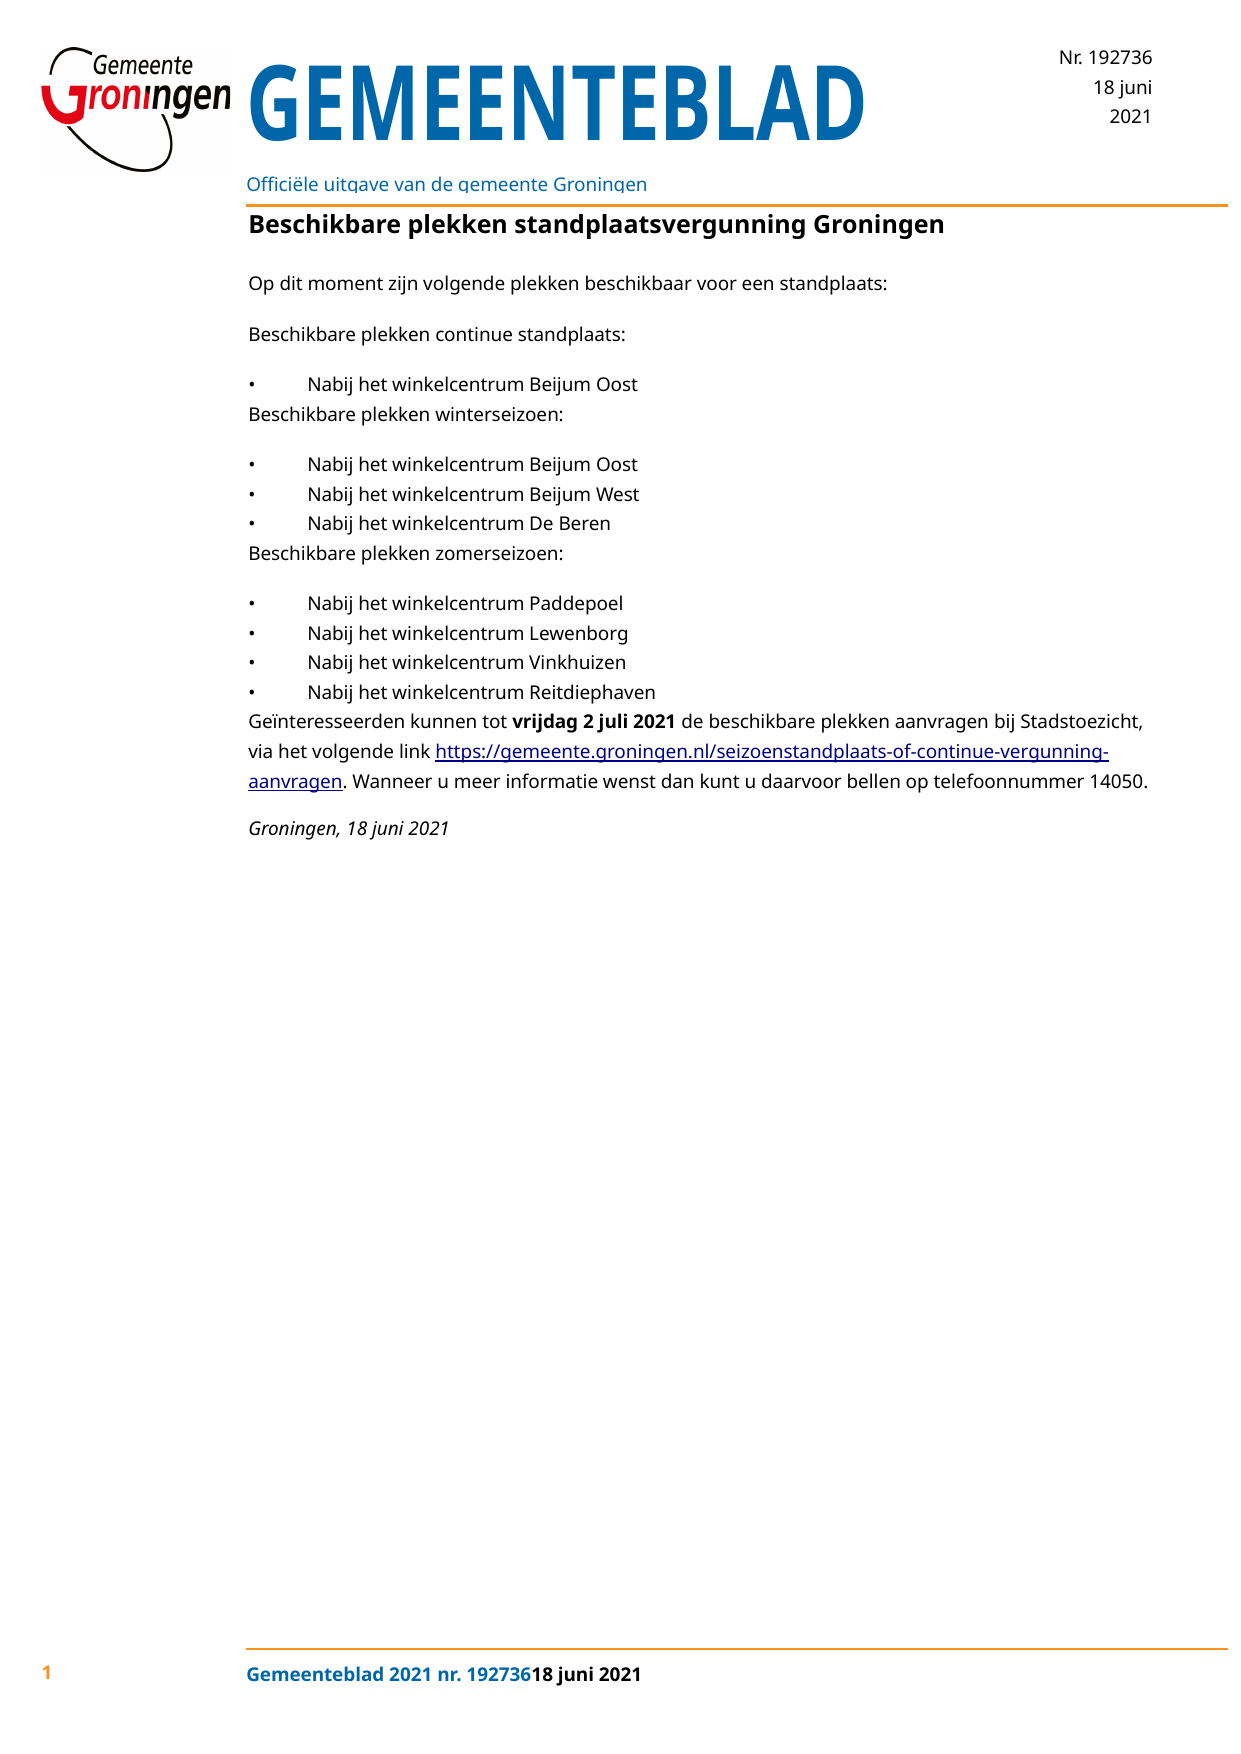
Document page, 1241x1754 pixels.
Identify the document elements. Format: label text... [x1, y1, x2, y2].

text Beschikbare plekken zomerseizoen: [248, 540, 1152, 566]
list Nabij het winkelcentrum Beijum West [248, 481, 1152, 506]
text Beschikbare plekken winterseizoen: [248, 401, 1152, 426]
list Nabij het winkelcentrum Beijum Oost [248, 371, 1152, 397]
list Nabij het winkelcentrum Paddepoel [248, 590, 1152, 616]
text Beschikbare plekken standplaatsvergunning Groningen [248, 207, 1152, 241]
text Op dit moment zijn volgende plekken beschikbaar voor een standplaats: [248, 270, 1152, 296]
list Nabij het winkelcentrum Lewenborg [248, 620, 1152, 646]
list Nabij het winkelcentrum Beijum Oost [248, 451, 1152, 477]
text Groningen, 18 juni 2021 [248, 816, 1152, 841]
picture [41, 47, 231, 172]
list Nabij het winkelcentrum Reitdiephaven [248, 679, 1152, 705]
list Nabij het winkelcentrum De Beren [248, 510, 1152, 536]
text Beschikbare plekken continue standplaats: [248, 321, 1152, 346]
list Nabij het winkelcentrum Vinkhuizen [248, 649, 1152, 675]
text Geïnteresseerden kunnen tot vrijdag 2 juli 2021 de beschikbare plekken aanvragen bij Stadstoezicht, via het volgende link https://gemeente.groningen.nl/seizoenstandplaats-of-continue-vergunning-aanvragen. Wanneer u meer informatie wenst dan kunt u daarvoor bellen op telefoonnummer 14050. [248, 709, 1152, 793]
